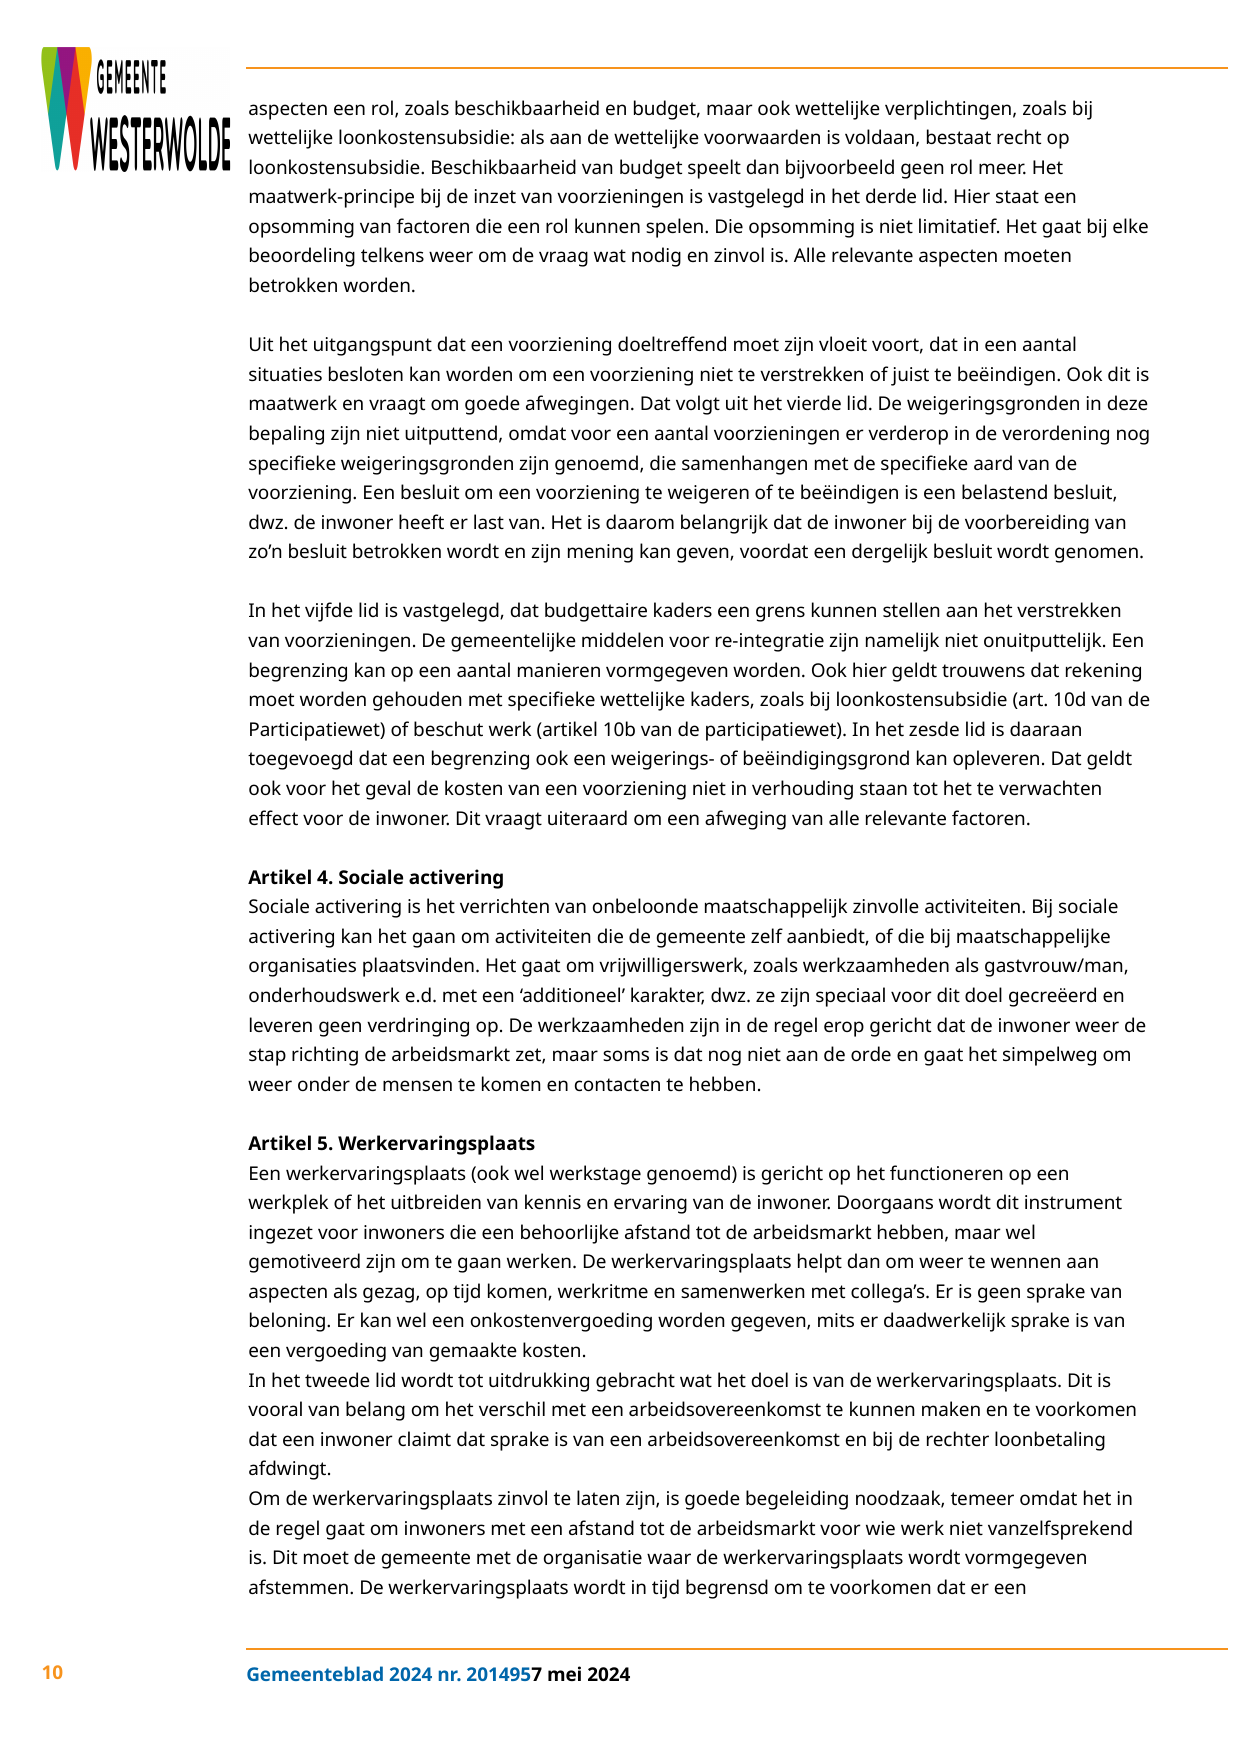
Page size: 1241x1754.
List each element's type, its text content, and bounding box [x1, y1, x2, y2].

text Om de werkervaringsplaats zinvol te laten zijn, is goede begeleiding noodzaak, temeer omdat het in de regel gaat om inwoners met een afstand tot de arbeidsmarkt voor wie werk niet vanzelfsprekend is. Dit moet de gemeente met de organisatie waar de werkervaringsplaats wordt vormgegeven afstemmen. De werkervaringsplaats wordt in tijd begrensd om te voorkomen dat er een [248, 1485, 1152, 1600]
picture [41, 47, 231, 172]
text In het tweede lid wordt tot uitdrukking gebracht wat het doel is van de werkervaringsplaats. Dit is vooral van belang om het verschil met een arbeidsovereenkomst te kunnen maken en te voorkomen dat een inwoner claimt dat sprake is van een arbeidsovereenkomst en bij de rechter loonbetaling afdwingt. [248, 1367, 1152, 1481]
text aspecten een rol, zoals beschikbaarheid en budget, maar ook wettelijke verplichtingen, zoals bij wettelijke loonkostensubsidie: als aan de wettelijke voorwaarden is voldaan, bestaat recht op loonkostensubsidie. Beschikbaarheid van budget speelt dan bijvoorbeeld geen rol meer. Het maatwerk-principe bij de inzet van voorzieningen is vastgelegd in het derde lid. Hier staat een opsomming van factoren die een rol kunnen spelen. Die opsomming is niet limitatief. Het gaat bij elke beoordeling telkens weer om de vraag wat nodig en zinvol is. Alle relevante aspecten moeten betrokken worden. [248, 95, 1152, 298]
text Artikel 4. Sociale activering [248, 864, 1152, 890]
text Sociale activering is het verrichten van onbeloonde maatschappelijk zinvolle activiteiten. Bij sociale activering kan het gaan om activiteiten die de gemeente zelf aanbiedt, of die bij maatschappelijke organisaties plaatsvinden. Het gaat om vrijwilligerswerk, zoals werkzaamheden als gastvrouw/man, onderhoudswerk e.d. met een ‘additioneel’ karakter, dwz. ze zijn speciaal voor dit doel gecreëerd en leveren geen verdringing op. De werkzaamheden zijn in de regel erop gericht dat de inwoner weer de stap richting de arbeidsmarkt zet, maar soms is dat nog niet aan de orde en gaat het simpelweg om weer onder de mensen te komen en contacten te hebben. [248, 893, 1152, 1097]
text Een werkervaringsplaats (ook wel werkstage genoemd) is gericht op het functioneren op een werkplek of het uitbreiden van kennis en ervaring van de inwoner. Doorgaans wordt dit instrument ingezet voor inwoners die een behoorlijke afstand tot de arbeidsmarkt hebben, maar wel gemotiveerd zijn om te gaan werken. De werkervaringsplaats helpt dan om weer te wennen aan aspecten als gezag, op tijd komen, werkritme en samenwerken met collega’s. Er is geen sprake van beloning. Er kan wel een onkostenvergoeding worden gegeven, mits er daadwerkelijk sprake is van een vergoeding van gemaakte kosten. [248, 1160, 1152, 1363]
text Uit het uitgangspunt dat een voorziening doeltreffend moet zijn vloeit voort, dat in een aantal situaties besloten kan worden om een voorziening niet te verstrekken of juist te beëindigen. Ook dit is maatwerk en vraagt om goede afwegingen. Dat volgt uit het vierde lid. De weigeringsgronden in deze bepaling zijn niet uitputtend, omdat voor een aantal voorzieningen er verderop in de verordening nog specifieke weigeringsgronden zijn genoemd, die samenhangen met de specifieke aard van de voorziening. Een besluit om een voorziening te weigeren of te beëindigen is een belastend besluit, dwz. de inwoner heeft er last van. Het is daarom belangrijk dat de inwoner bij de voorbereiding van zo’n besluit betrokken wordt en zijn mening kan geven, voordat een dergelijk besluit wordt genomen. [248, 331, 1152, 564]
text Artikel 5. Werkervaringsplaats [248, 1130, 1152, 1156]
text In het vijfde lid is vastgelegd, dat budgettaire kaders een grens kunnen stellen aan het verstrekken van voorzieningen. De gemeentelijke middelen voor re-integratie zijn namelijk niet onuitputtelijk. Een begrenzing kan op een aantal manieren vormgegeven worden. Ook hier geldt trouwens dat rekening moet worden gehouden met specifieke wettelijke kaders, zoals bij loonkostensubsidie (art. 10d van de Participatiewet) of beschut werk (artikel 10b van de participatiewet). In het zesde lid is daaraan toegevoegd dat een begrenzing ook een weigerings- of beëindigingsgrond kan opleveren. Dat geldt ook voor het geval de kosten van een voorziening niet in verhouding staan tot het te verwachten effect voor de inwoner. Dit vraagt uiteraard om een afweging van alle relevante factoren. [248, 598, 1152, 831]
